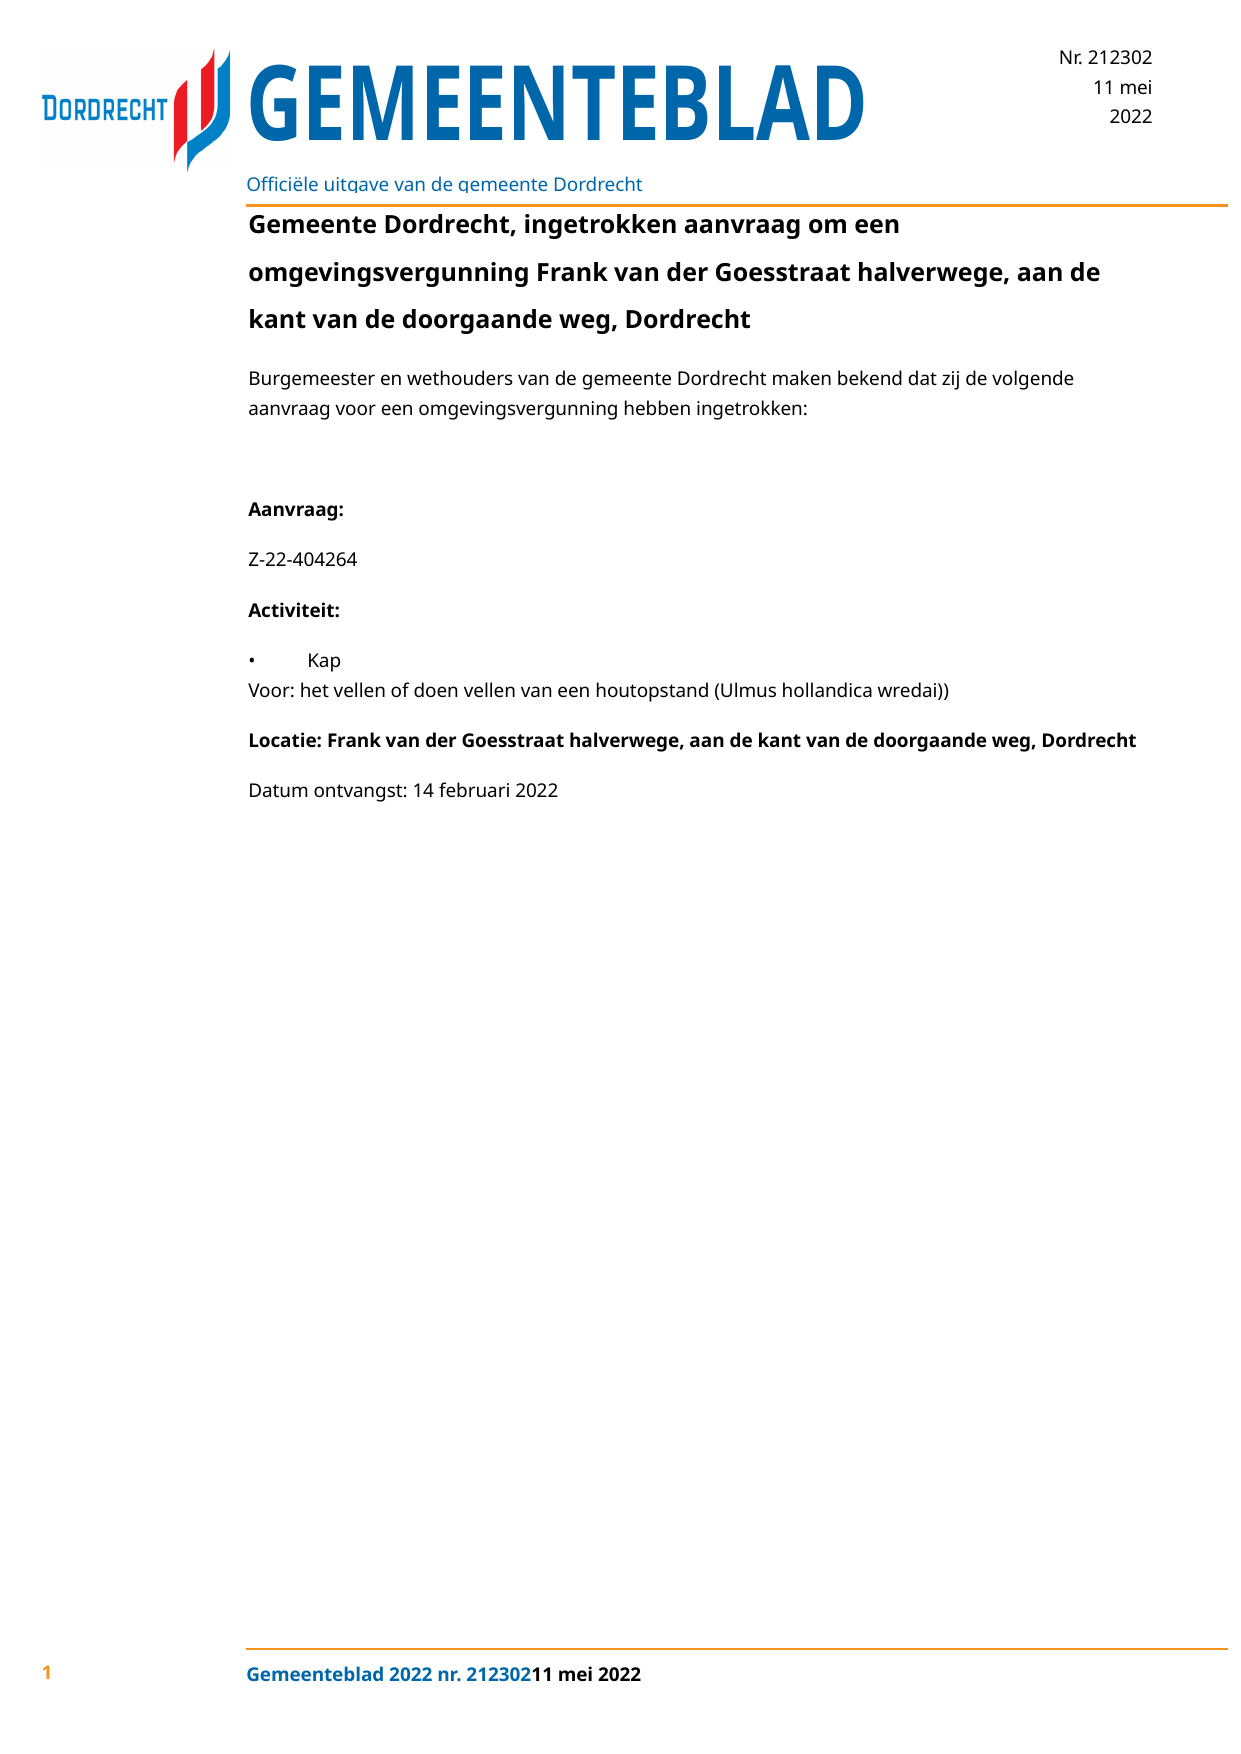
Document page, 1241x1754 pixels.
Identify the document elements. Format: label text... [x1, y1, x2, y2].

text Datum ontvangst: 14 februari 2022 [248, 778, 1152, 803]
picture [41, 47, 231, 172]
list Kap [248, 647, 1152, 673]
text Z-22-404264 [248, 546, 1152, 572]
text Locatie: Frank van der Goesstraat halverwege, aan de kant van de doorgaande weg, Dordrecht [248, 727, 1152, 753]
text Activiteit: [248, 597, 1152, 622]
text Voor: het vellen of doen vellen van een houtopstand (Ulmus hollandica wredai)) [248, 677, 1152, 702]
text Burgemeester en wethouders van de gemeente Dordrecht maken bekend dat zij de volgende aanvraag voor een omgevingsvergunning hebben ingetrokken: [248, 366, 1152, 421]
text Gemeente Dordrecht, ingetrokken aanvraag om een omgevingsvergunning Frank van der Goesstraat halverwege, aan de kant van de doorgaande weg, Dordrecht [248, 207, 1152, 336]
text Aanvraag: [248, 496, 1152, 522]
